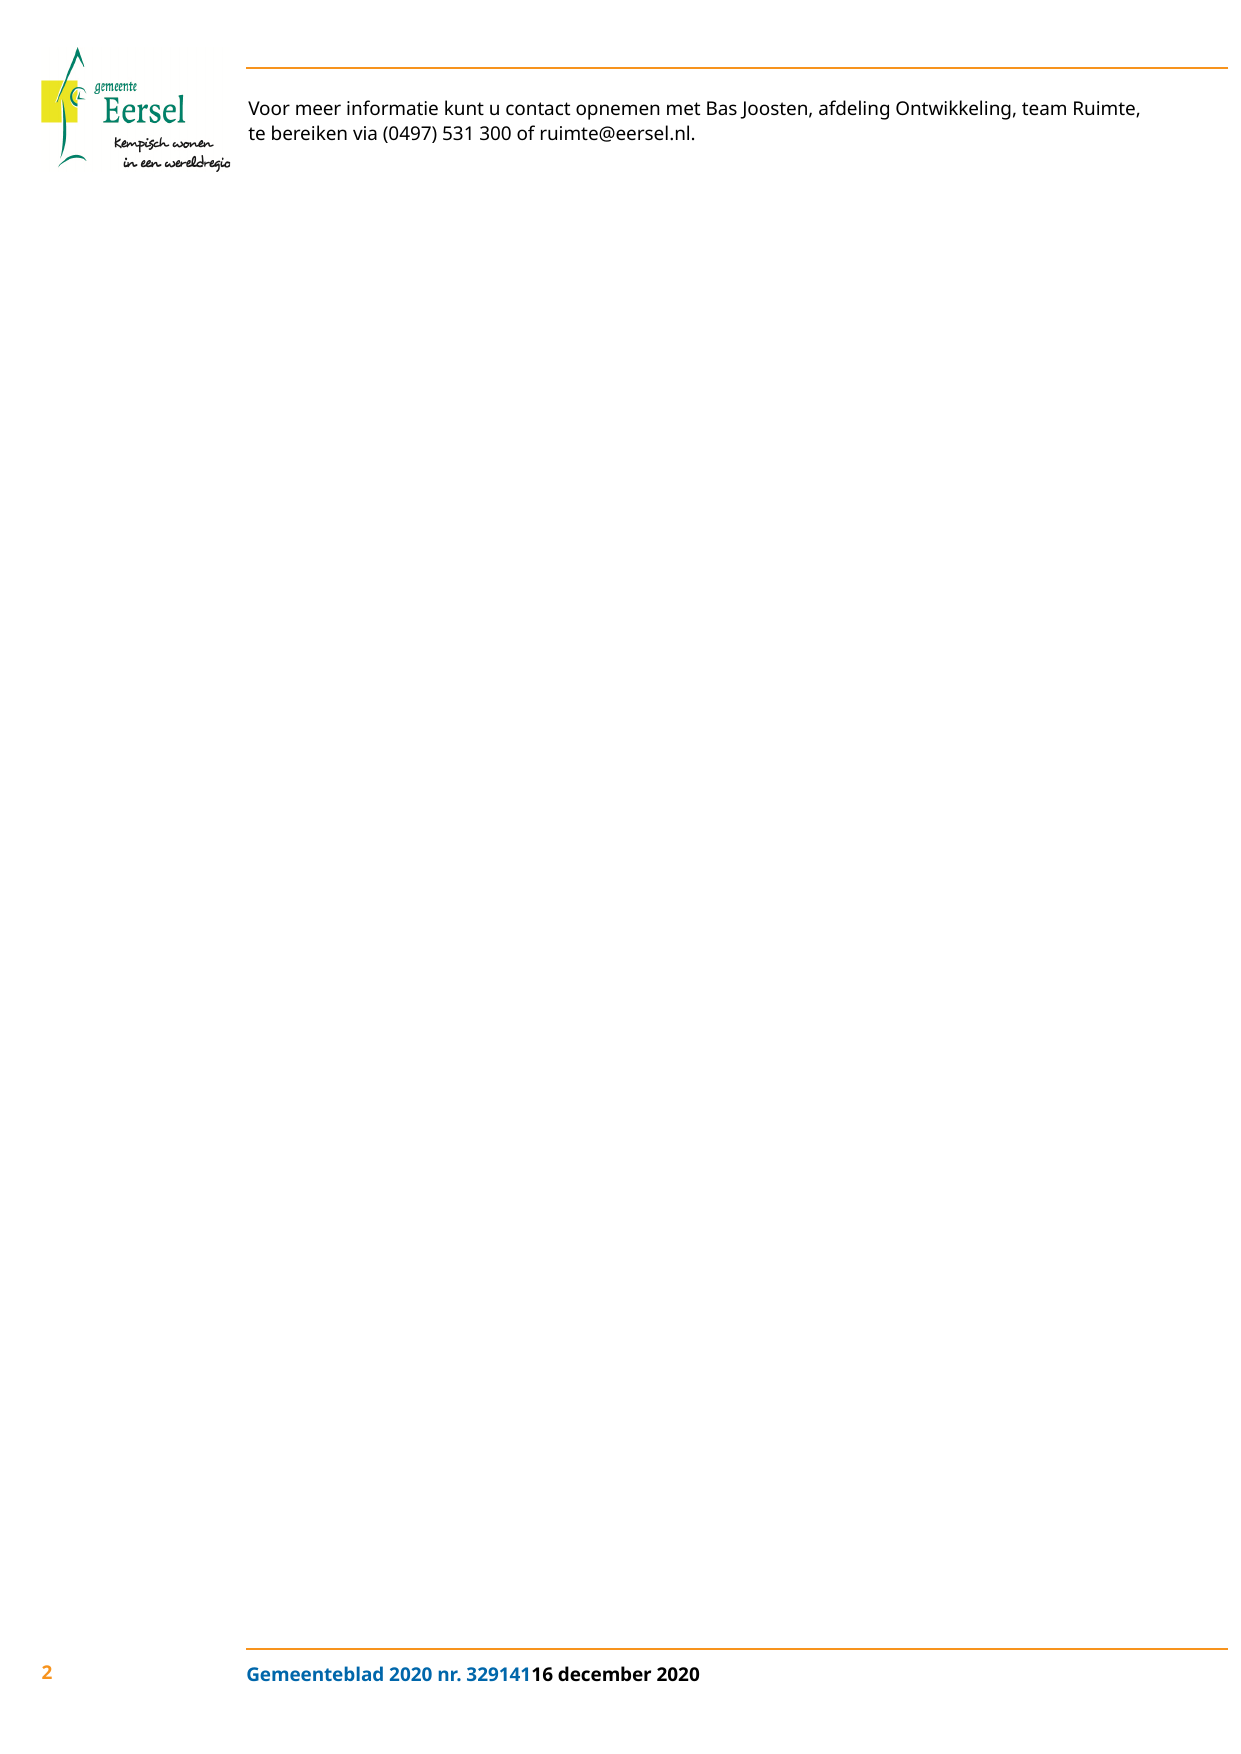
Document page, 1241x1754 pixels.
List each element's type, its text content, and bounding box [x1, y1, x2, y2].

picture [41, 47, 231, 172]
text Voor meer informatie kunt u contact opnemen met Bas Joosten, afdeling Ontwikkeling, team Ruimte, te bereiken via (0497) 531 300 of ruimte@eersel.nl. [248, 95, 1152, 146]
